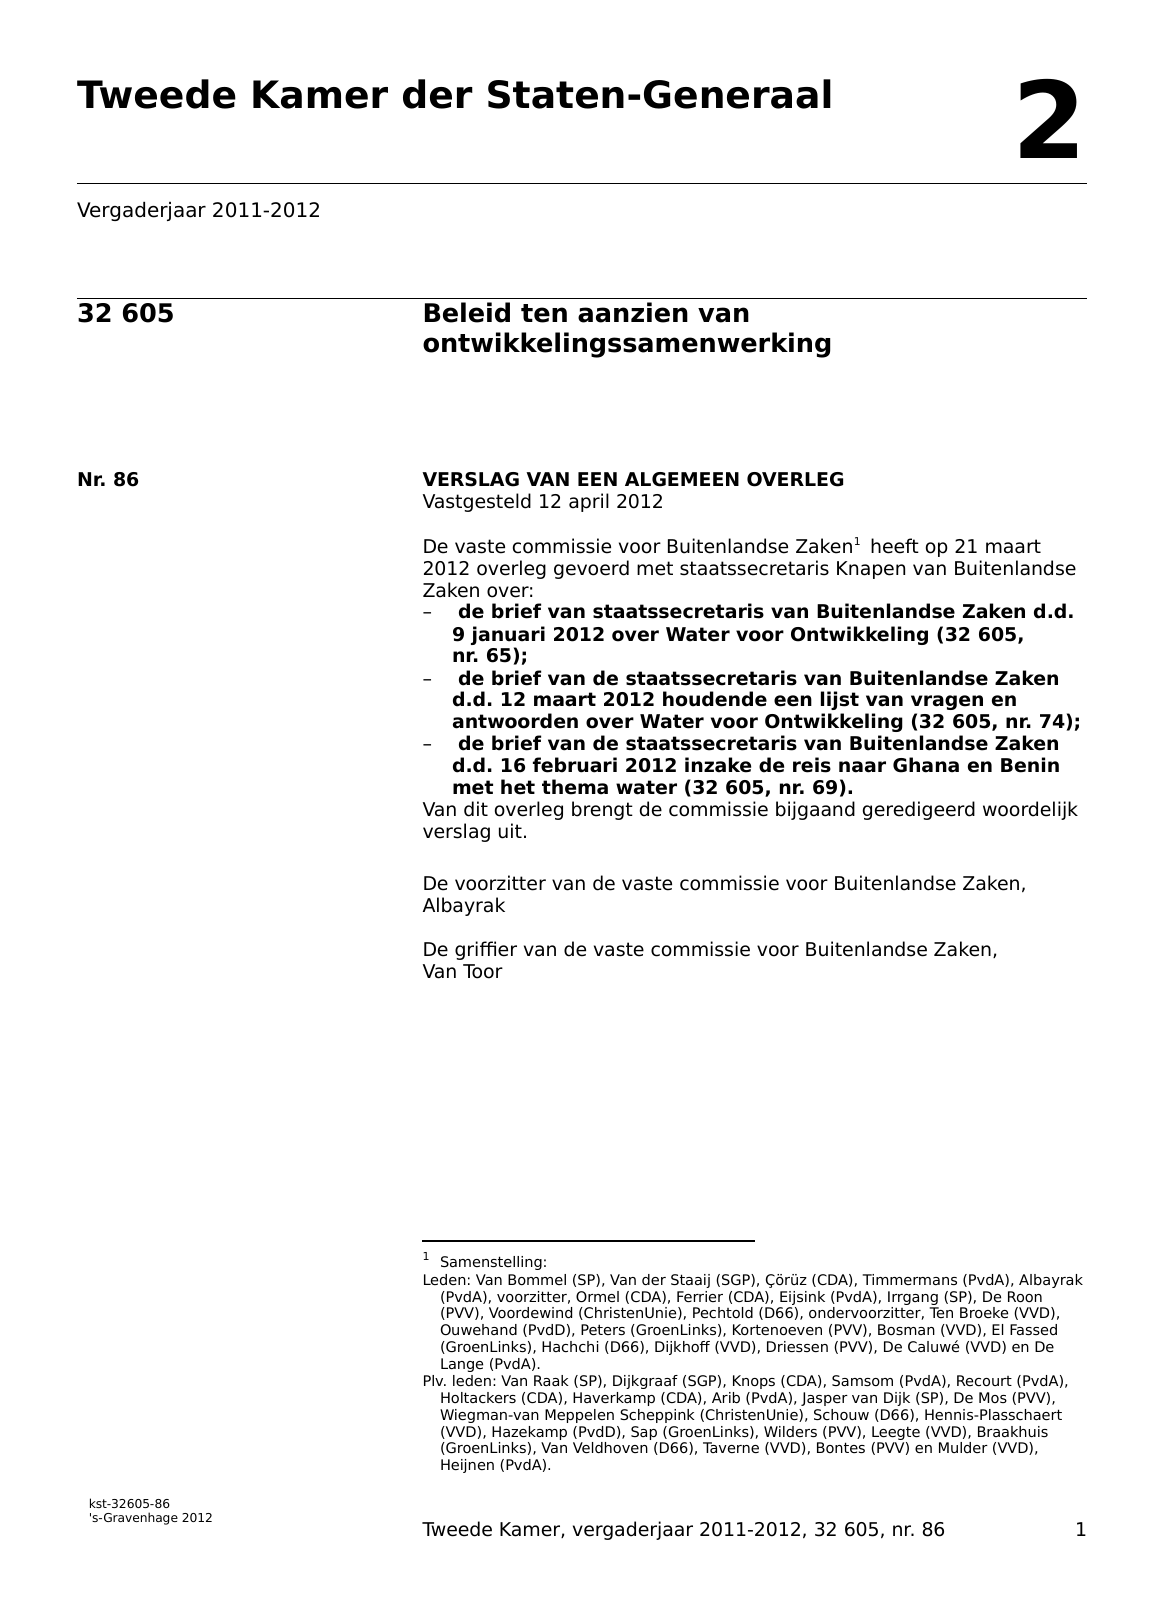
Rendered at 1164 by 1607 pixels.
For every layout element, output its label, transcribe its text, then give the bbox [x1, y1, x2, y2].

text – de brief van de staatssecretaris van Buitenlandse Zaken d.d. 16 februari 2012 inzake de reis naar Ghana en Benin met het thema water (32 605, nr. 69). [422, 733, 1087, 799]
text De voorzitter van de vaste commissie voor Buitenlandse Zaken, Albayrak [422, 873, 1087, 917]
text Vastgesteld 12 april 2012 [422, 491, 1087, 513]
table_header Tweede Kamer der Staten-Generaal [77, 59, 886, 183]
subtitle 32 605 Beleid ten aanzien van ontwikkelingssamenwerking [77, 299, 1087, 358]
subtitle Nr. 86 VERSLAG VAN EEN ALGEMEEN OVERLEG [77, 469, 1087, 491]
text – de brief van staatssecretaris van Buitenlandse Zaken d.d. 9 januari 2012 over Water voor Ontwikkeling (32 605, nr. 65); [422, 601, 1087, 667]
table_cell Vergaderjaar 2011-2012 [77, 184, 1087, 298]
text Samenstelling: [422, 1250, 1087, 1272]
table_header 2 [886, 59, 1087, 183]
text Plv. leden: Van Raak (SP), Dijkgraaf (SGP), Knops (CDA), Samsom (PvdA), Recourt (PvdA), Holtackers (CDA), Haverkamp (CDA), Arib (PvdA), Jasper van Dijk (SP), De Mos (PVV), Wiegman-van Meppelen Scheppink (ChristenUnie), Schouw (D66), Hennis-Plasschaert (VVD), Hazekamp (PvdD), Sap (GroenLinks), Wilders (PVV), Leegte (VVD), Braakhuis (GroenLinks), Van Veldhoven (D66), Taverne (VVD), Bontes (PVV) en Mulder (VVD), Heijnen (PvdA). [422, 1373, 1087, 1474]
text – de brief van de staatssecretaris van Buitenlandse Zaken d.d. 12 maart 2012 houdende een lijst van vragen en antwoorden over Water voor Ontwikkeling (32 605, nr. 74); [422, 667, 1087, 733]
text 's-Gravenhage 2012 [88, 1511, 323, 1525]
text Van dit overleg brengt de commissie bijgaand geredigeerd woordelijk verslag uit. [422, 799, 1087, 843]
text kst-32605-86 [88, 1497, 323, 1511]
text De vaste commissie voor Buitenlandse Zaken heeft op 21 maart 2012 overleg gevoerd met staatssecretaris Knapen van Buitenlandse Zaken over: [422, 536, 1087, 601]
text De griffier van de vaste commissie voor Buitenlandse Zaken, Van Toor [422, 939, 1087, 983]
text Leden: Van Bommel (SP), Van der Staaij (SGP), Çörüz (CDA), Timmermans (PvdA), Albayrak (PvdA), voorzitter, Ormel (CDA), Ferrier (CDA), Eijsink (PvdA), Irrgang (SP), De Roon (PVV), Voordewind (ChristenUnie), Pechtold (D66), ondervoorzitter, Ten Broeke (VVD), Ouwehand (PvdD), Peters (GroenLinks), Kortenoeven (PVV), Bosman (VVD), El Fassed (GroenLinks), Hachchi (D66), Dijkhoff (VVD), Driessen (PVV), De Caluwé (VVD) en De Lange (PvdA). [422, 1272, 1087, 1373]
